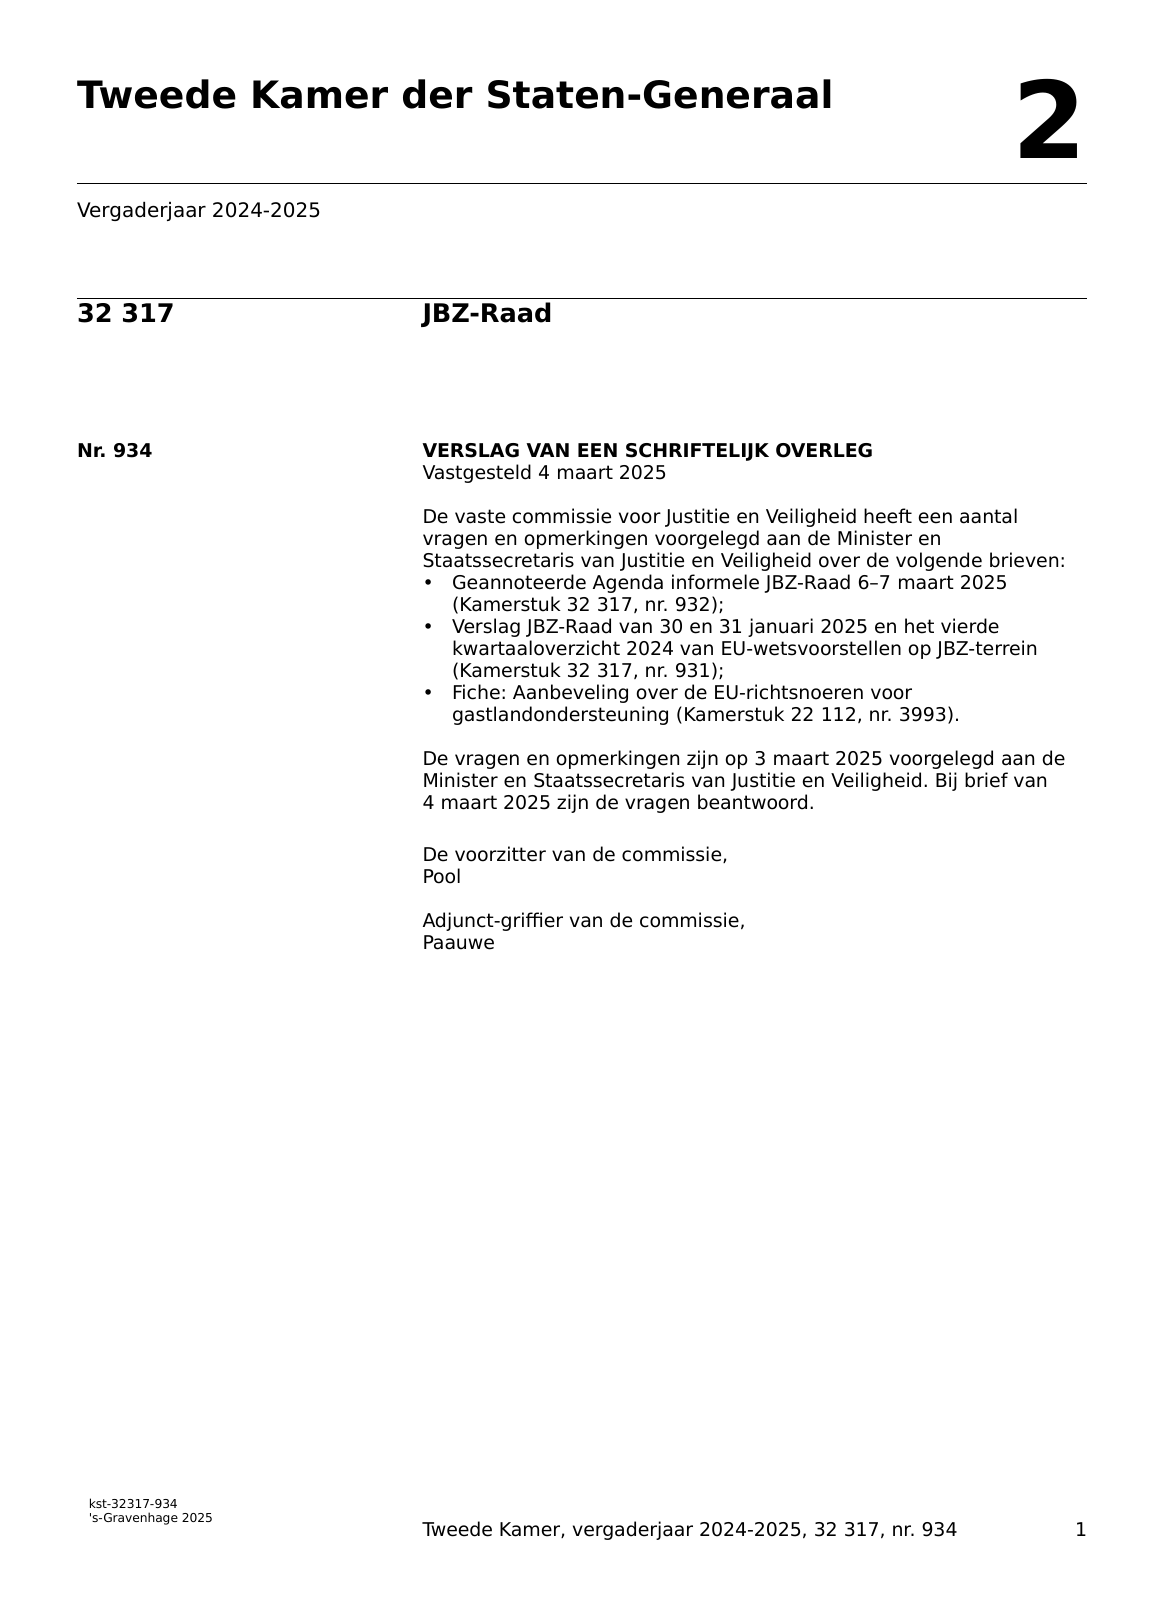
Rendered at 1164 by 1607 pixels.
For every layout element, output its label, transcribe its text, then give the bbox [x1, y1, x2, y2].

text • Fiche: Aanbeveling over de EU-richtsnoeren voor gastlandondersteuning (Kamerstuk 22 112, nr. 3993). [422, 682, 1087, 726]
table_header Tweede Kamer der Staten-Generaal [77, 59, 886, 183]
text • Geannoteerde Agenda informele JBZ-Raad 6–7 maart 2025 (Kamerstuk 32 317, nr. 932); [422, 572, 1087, 616]
table_cell Vergaderjaar 2024-2025 [77, 184, 1087, 298]
table_header 2 [886, 59, 1087, 183]
subtitle Nr. 934 VERSLAG VAN EEN SCHRIFTELIJK OVERLEG [77, 440, 1087, 462]
text De vragen en opmerkingen zijn op 3 maart 2025 voorgelegd aan de Minister en Staatssecretaris van Justitie en Veiligheid. Bij brief van 4 maart 2025 zijn de vragen beantwoord. [422, 748, 1087, 814]
text • Verslag JBZ-Raad van 30 en 31 januari 2025 en het vierde kwartaaloverzicht 2024 van EU-wetsvoorstellen op JBZ-terrein (Kamerstuk 32 317, nr. 931); [422, 616, 1087, 682]
text De voorzitter van de commissie, Pool [422, 844, 1087, 888]
text Vastgesteld 4 maart 2025 [422, 462, 1087, 484]
subtitle 32 317 JBZ-Raad [77, 299, 1087, 329]
text kst-32317-934 [88, 1497, 323, 1511]
text Adjunct-griffier van de commissie, Paauwe [422, 910, 1087, 954]
text De vaste commissie voor Justitie en Veiligheid heeft een aantal vragen en opmerkingen voorgelegd aan de Minister en Staatssecretaris van Justitie en Veiligheid over de volgende brieven: [422, 506, 1087, 572]
text 's-Gravenhage 2025 [88, 1511, 323, 1525]
